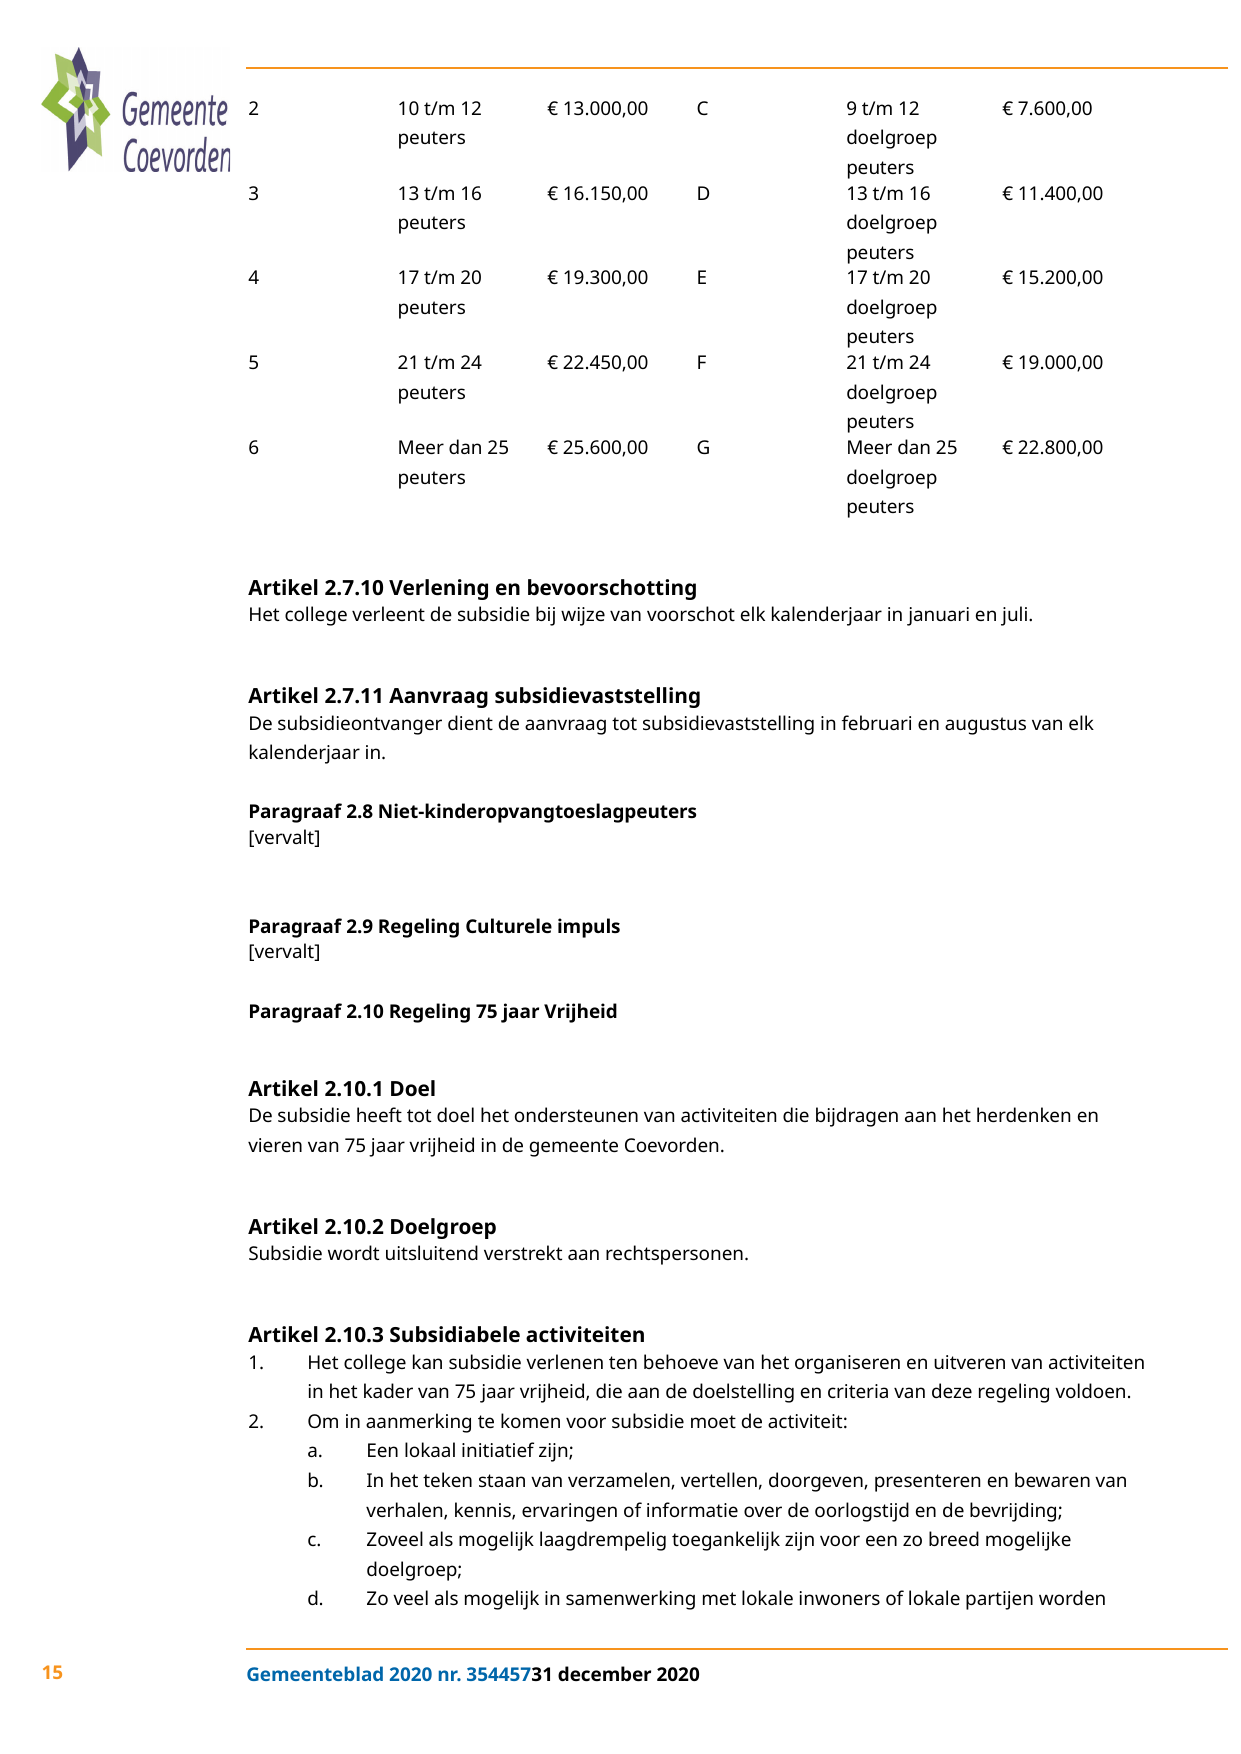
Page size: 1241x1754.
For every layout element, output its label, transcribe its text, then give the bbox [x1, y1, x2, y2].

text [vervalt] [248, 939, 1152, 964]
table_cell 10 t/m 12 peuters [398, 95, 547, 180]
list Een lokaal initiatief zijn; [307, 1438, 1152, 1463]
table_cell C [696, 95, 846, 180]
text Artikel 2.10.3 Subsidiabele activiteiten [248, 1321, 1152, 1349]
text De subsidie heeft tot doel het ondersteunen van activiteiten die bijdragen aan het herdenken en vieren van 75 jaar vrijheid in de gemeente Coevorden. [248, 1102, 1152, 1158]
text Artikel 2.7.10 Verlening en bevoorschotting [248, 573, 1152, 601]
table_cell 21 t/m 24 doelgroep peuters [846, 350, 1002, 434]
text Paragraaf 2.8 Niet-kinderopvangtoeslagpeuters [248, 798, 1152, 824]
table_cell 4 [248, 265, 397, 349]
table_cell 6 [248, 434, 397, 519]
list Zo veel als mogelijk in samenwerking met lokale inwoners of lokale partijen worden [307, 1586, 1152, 1611]
text De subsidieontvanger dient de aanvraag tot subsidievaststelling in februari en augustus van elk kalenderjaar in. [248, 710, 1152, 765]
text Paragraaf 2.9 Regeling Culturele impuls [248, 913, 1152, 939]
table_cell 17 t/m 20 peuters [398, 265, 547, 349]
table_cell € 19.000,00 [1002, 350, 1152, 434]
text Artikel 2.10.2 Doelgroep [248, 1212, 1152, 1241]
table_cell 2 [248, 95, 397, 180]
text Artikel 2.7.11 Aanvraag subsidievaststelling [248, 681, 1152, 710]
table_cell F [696, 350, 846, 434]
text Paragraaf 2.10 Regeling 75 jaar Vrijheid [248, 998, 1152, 1024]
text Het college verleent de subsidie bij wijze van voorschot elk kalenderjaar in januari en juli. [248, 601, 1152, 627]
text [vervalt] [248, 824, 1152, 850]
table_cell € 13.000,00 [547, 95, 696, 180]
table_cell Meer dan 25 peuters [398, 434, 547, 519]
table_cell € 15.200,00 [1002, 265, 1152, 349]
table_cell € 16.150,00 [547, 180, 696, 264]
table_cell 13 t/m 16 peuters [398, 180, 547, 264]
table_cell D [696, 180, 846, 264]
table_cell € 19.300,00 [547, 265, 696, 349]
table_cell 9 t/m 12 doelgroep peuters [846, 95, 1002, 180]
table_cell 13 t/m 16 doelgroep peuters [846, 180, 1002, 264]
table_cell € 7.600,00 [1002, 95, 1152, 180]
list Het college kan subsidie verlenen ten behoeve van het organiseren en uitveren van activiteiten in het kader van 75 jaar vrijheid, die aan de doelstelling en criteria van deze regeling voldoen. [248, 1349, 1152, 1404]
table_cell 17 t/m 20 doelgroep peuters [846, 265, 1002, 349]
table_cell G [696, 434, 846, 519]
table_cell € 22.450,00 [547, 350, 696, 434]
table_cell 5 [248, 350, 397, 434]
list In het teken staan van verzamelen, vertellen, doorgeven, presenteren en bewaren van verhalen, kennis, ervaringen of informatie over de oorlogstijd en de bevrijding; [307, 1467, 1152, 1523]
text Subsidie wordt uitsluitend verstrekt aan rechtspersonen. [248, 1241, 1152, 1266]
list Zoveel als mogelijk laagdrempelig toegankelijk zijn voor een zo breed mogelijke doelgroep; [307, 1526, 1152, 1582]
table_cell € 11.400,00 [1002, 180, 1152, 264]
picture [41, 47, 231, 172]
table_cell E [696, 265, 846, 349]
text Artikel 2.10.1 Doel [248, 1074, 1152, 1102]
list Om in aanmerking te komen voor subsidie moet de activiteit: [248, 1408, 1152, 1434]
table_cell € 25.600,00 [547, 434, 696, 519]
table_cell € 22.800,00 [1002, 434, 1152, 519]
table_cell 21 t/m 24 peuters [398, 350, 547, 434]
table_cell 3 [248, 180, 397, 264]
table_cell Meer dan 25 doelgroep peuters [846, 434, 1002, 519]
